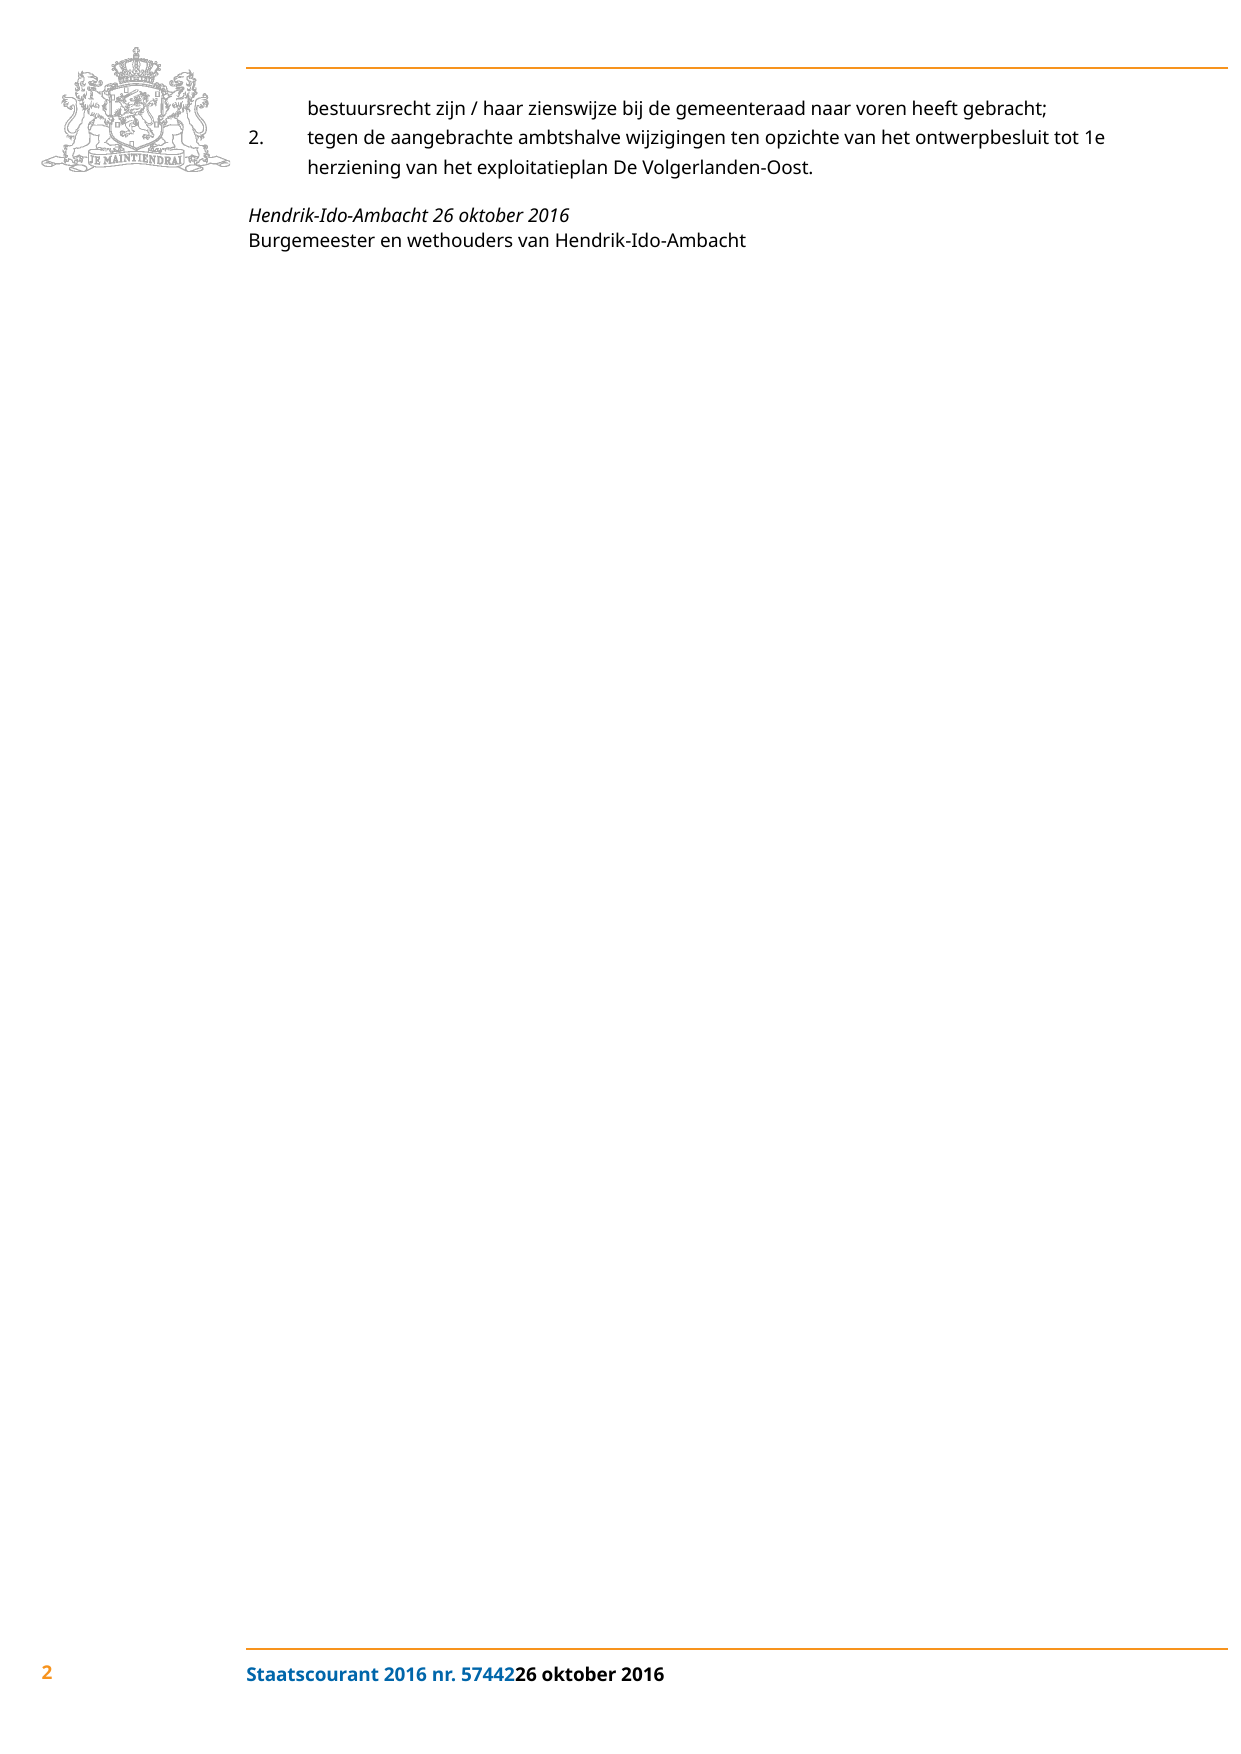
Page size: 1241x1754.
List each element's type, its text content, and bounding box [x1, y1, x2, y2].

text Hendrik-Ido-Ambacht 26 oktober 2016 [248, 202, 1152, 227]
list bestuursrecht zijn / haar zienswijze bij de gemeenteraad naar voren heeft gebracht; [248, 95, 1152, 121]
picture [41, 47, 231, 172]
text Burgemeester en wethouders van Hendrik-Ido-Ambacht [248, 227, 1152, 253]
list tegen de aangebrachte ambtshalve wijzigingen ten opzichte van het ontwerpbesluit tot 1e herziening van het exploitatieplan De Volgerlanden-Oost. [248, 124, 1152, 180]
